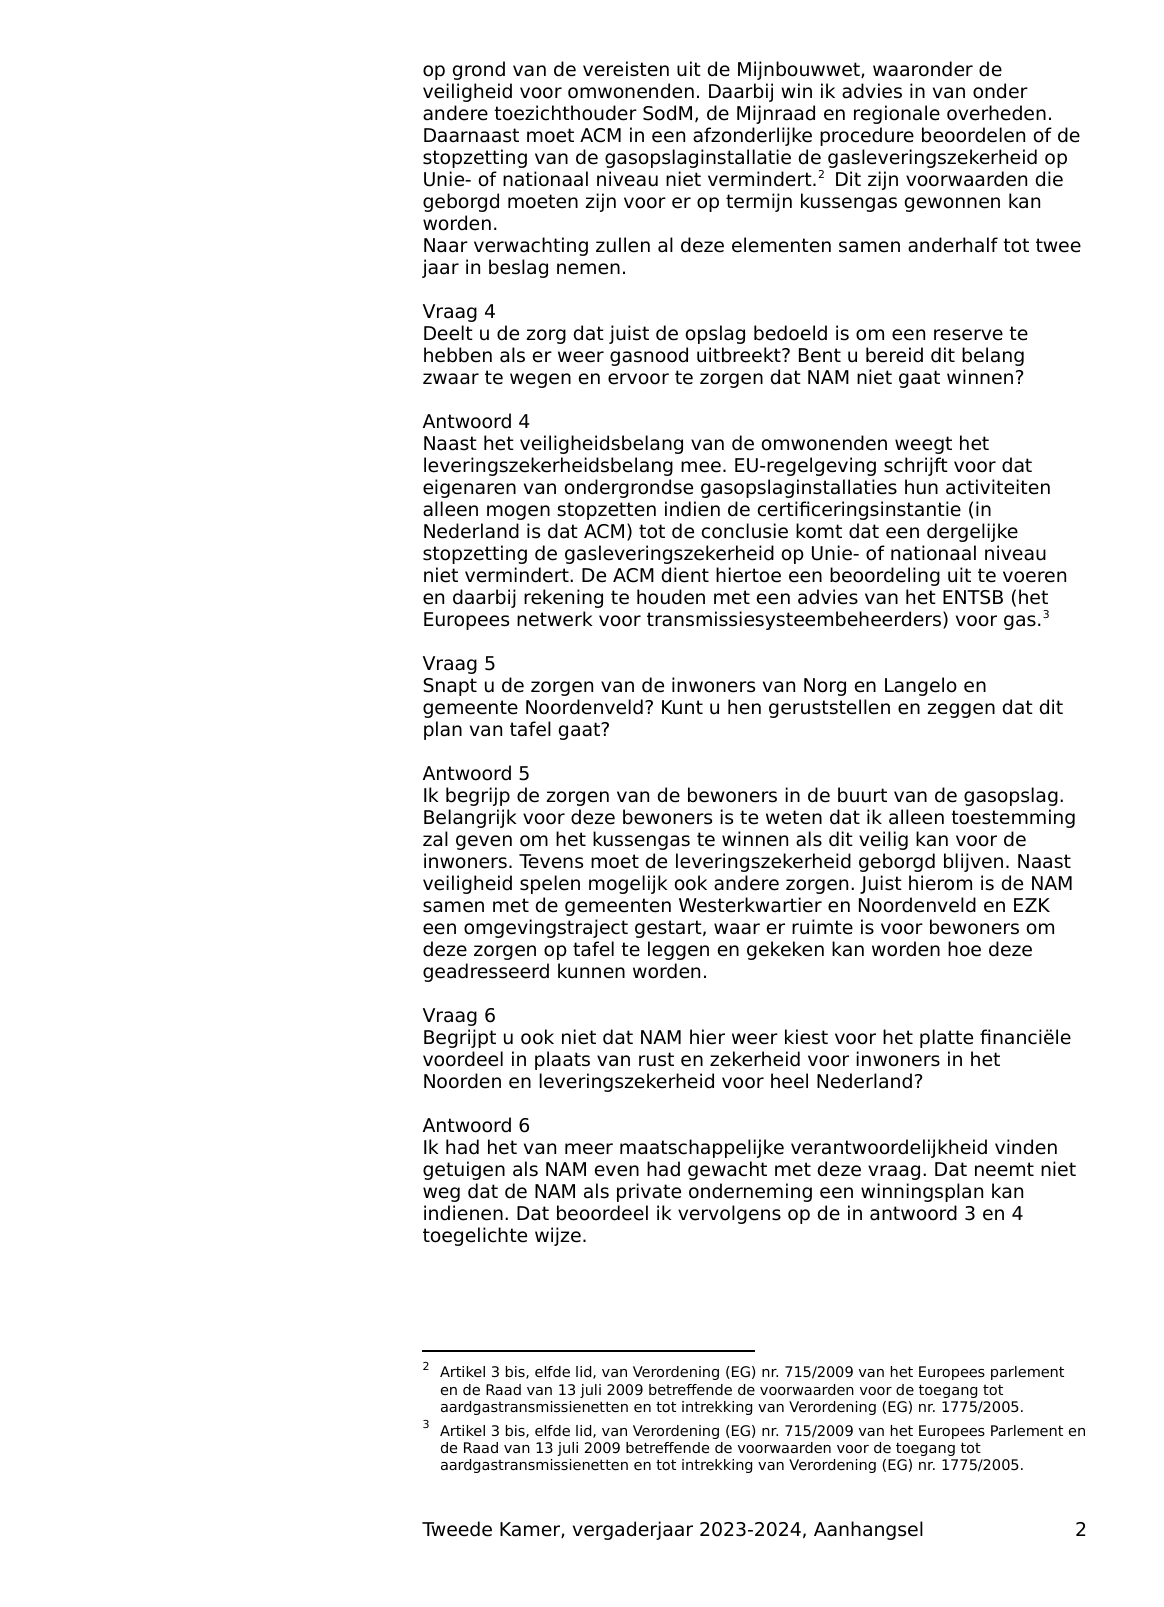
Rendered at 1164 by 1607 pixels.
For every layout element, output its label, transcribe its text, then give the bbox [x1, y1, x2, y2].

text Artikel 3 bis, elfde lid, van Verordening (EG) nr. 715/2009 van het Europees Parlement en de Raad van 13 juli 2009 betreffende de voorwaarden voor de toegang tot aardgastransmissienetten en tot intrekking van Verordening (EG) nr. 1775/2005. [422, 1418, 1087, 1474]
text Naar verwachting zullen al deze elementen samen anderhalf tot twee jaar in beslag nemen. [422, 235, 1087, 279]
text Deelt u de zorg dat juist de opslag bedoeld is om een reserve te hebben als er weer gasnood uitbreekt? Bent u bereid dit belang zwaar te wegen en ervoor te zorgen dat NAM niet gaat winnen? [422, 323, 1087, 389]
text Ik begrijp de zorgen van de bewoners in de buurt van de gasopslag. Belangrijk voor deze bewoners is te weten dat ik alleen toestemming zal geven om het kussengas te winnen als dit veilig kan voor de inwoners. Tevens moet de leveringszekerheid geborgd blijven. Naast veiligheid spelen mogelijk ook andere zorgen. Juist hierom is de NAM samen met de gemeenten Westerkwartier en Noordenveld en EZK een omgevingstraject gestart, waar er ruimte is voor bewoners om deze zorgen op tafel te leggen en gekeken kan worden hoe deze geadresseerd kunnen worden. [422, 785, 1087, 983]
text Begrijpt u ook niet dat NAM hier weer kiest voor het platte financiële voordeel in plaats van rust en zekerheid voor inwoners in het Noorden en leveringszekerheid voor heel Nederland? [422, 1027, 1087, 1093]
text Antwoord 6 [422, 1115, 1087, 1137]
text Antwoord 5 [422, 763, 1087, 785]
text Snapt u de zorgen van de inwoners van Norg en Langelo en gemeente Noordenveld? Kunt u hen geruststellen en zeggen dat dit plan van tafel gaat? [422, 675, 1087, 741]
text Vraag 5 [422, 653, 1087, 675]
text Naast het veiligheidsbelang van de omwonenden weegt het leveringszekerheidsbelang mee. EU-regelgeving schrijft voor dat eigenaren van ondergrondse gasopslaginstallaties hun activiteiten alleen mogen stopzetten indien de certificeringsinstantie (in Nederland is dat ACM) tot de conclusie komt dat een dergelijke stopzetting de gasleveringszekerheid op Unie- of nationaal niveau niet vermindert. De ACM dient hiertoe een beoordeling uit te voeren en daarbij rekening te houden met een advies van het ENTSB (het Europees netwerk voor transmissiesysteembeheerders) voor gas. [422, 433, 1087, 631]
text Vraag 6 [422, 1005, 1087, 1027]
text Artikel 3 bis, elfde lid, van Verordening (EG) nr. 715/2009 van het Europees parlement en de Raad van 13 juli 2009 betreffende de voorwaarden voor de toegang tot aardgastransmissienetten en tot intrekking van Verordening (EG) nr. 1775/2005. [422, 1360, 1087, 1416]
text op grond van de vereisten uit de Mijnbouwwet, waaronder de veiligheid voor omwonenden. Daarbij win ik advies in van onder andere toezichthouder SodM, de Mijnraad en regionale overheden. [422, 59, 1087, 125]
text Vraag 4 [422, 301, 1087, 323]
text Daarnaast moet ACM in een afzonderlijke procedure beoordelen of de stopzetting van de gasopslaginstallatie de gasleveringszekerheid op Unie- of nationaal niveau niet vermindert. Dit zijn voorwaarden die geborgd moeten zijn voor er op termijn kussengas gewonnen kan worden. [422, 125, 1087, 235]
text Ik had het van meer maatschappelijke verantwoordelijkheid vinden getuigen als NAM even had gewacht met deze vraag. Dat neemt niet weg dat de NAM als private onderneming een winningsplan kan indienen. Dat beoordeel ik vervolgens op de in antwoord 3 en 4 toegelichte wijze. [422, 1137, 1087, 1247]
text Antwoord 4 [422, 411, 1087, 433]
